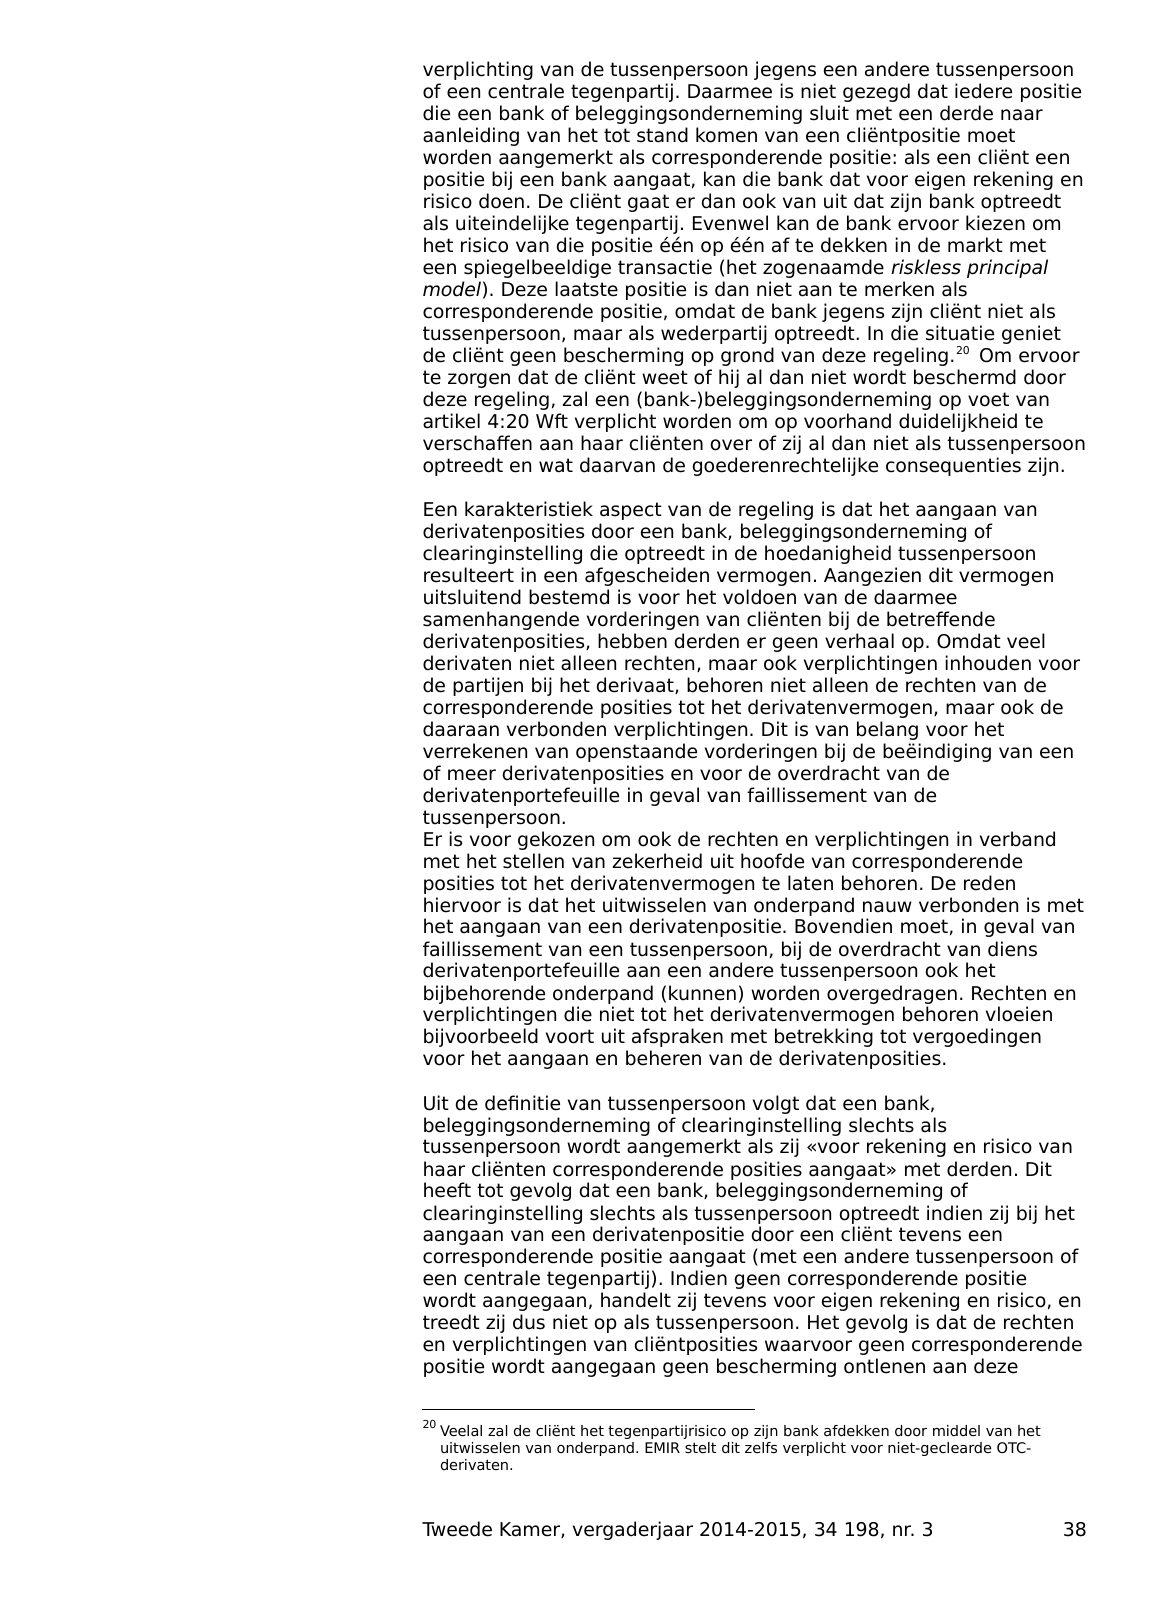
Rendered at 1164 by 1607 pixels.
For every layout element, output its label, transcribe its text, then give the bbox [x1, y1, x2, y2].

text Uit de definitie van tussenpersoon volgt dat een bank, beleggingsonderneming of clearinginstelling slechts als tussenpersoon wordt aangemerkt als zij «voor rekening en risico van haar cliënten corresponderende posities aangaat» met derden. Dit heeft tot gevolg dat een bank, beleggingsonderneming of clearinginstelling slechts als tussenpersoon optreedt indien zij bij het aangaan van een derivatenpositie door een cliënt tevens een corresponderende positie aangaat (met een andere tussenpersoon of een centrale tegenpartij). Indien geen corresponderende positie wordt aangegaan, handelt zij tevens voor eigen rekening en risico, en treedt zij dus niet op als tussenpersoon. Het gevolg is dat de rechten en verplichtingen van cliëntposities waarvoor geen corresponderende positie wordt aangegaan geen bescherming ontlenen aan deze [422, 1092, 1087, 1378]
text Er is voor gekozen om ook de rechten en verplichtingen in verband met het stellen van zekerheid uit hoofde van corresponderende posities tot het derivatenvermogen te laten behoren. De reden hiervoor is dat het uitwisselen van onderpand nauw verbonden is met het aangaan van een derivatenpositie. Bovendien moet, in geval van faillissement van een tussenpersoon, bij de overdracht van diens derivatenportefeuille aan een andere tussenpersoon ook het bijbehorende onderpand (kunnen) worden overgedragen. Rechten en verplichtingen die niet tot het derivatenvermogen behoren vloeien bijvoorbeeld voort uit afspraken met betrekking tot vergoedingen voor het aangaan en beheren van de derivatenposities. [422, 828, 1087, 1070]
text verplichting van de tussenpersoon jegens een andere tussenpersoon of een centrale tegenpartij. Daarmee is niet gezegd dat iedere positie die een bank of beleggingsonderneming sluit met een derde naar aanleiding van het tot stand komen van een cliëntpositie moet worden aangemerkt als corresponderende positie: als een cliënt een positie bij een bank aangaat, kan die bank dat voor eigen rekening en risico doen. De cliënt gaat er dan ook van uit dat zijn bank optreedt als uiteindelijke tegenpartij. Evenwel kan de bank ervoor kiezen om het risico van die positie één op één af te dekken in de markt met een spiegelbeeldige transactie (het zogenaamde riskless principal model). Deze laatste positie is dan niet aan te merken als corresponderende positie, omdat de bank jegens zijn cliënt niet als tussenpersoon, maar als wederpartij optreedt. In die situatie geniet de cliënt geen bescherming op grond van deze regeling. Om ervoor te zorgen dat de cliënt weet of hij al dan niet wordt beschermd door deze regeling, zal een (bank-)beleggingsonderneming op voet van artikel 4:20 Wft verplicht worden om op voorhand duidelijkheid te verschaffen aan haar cliënten over of zij al dan niet als tussenpersoon optreedt en wat daarvan de goederenrechtelijke consequenties zijn. [422, 59, 1087, 477]
text Een karakteristiek aspect van de regeling is dat het aangaan van derivatenposities door een bank, beleggingsonderneming of clearinginstelling die optreedt in de hoedanigheid tussenpersoon resulteert in een afgescheiden vermogen. Aangezien dit vermogen uitsluitend bestemd is voor het voldoen van de daarmee samenhangende vorderingen van cliënten bij de betreffende derivatenposities, hebben derden er geen verhaal op. Omdat veel derivaten niet alleen rechten, maar ook verplichtingen inhouden voor de partijen bij het derivaat, behoren niet alleen de rechten van de corresponderende posities tot het derivatenvermogen, maar ook de daaraan verbonden verplichtingen. Dit is van belang voor het verrekenen van openstaande vorderingen bij de beëindiging van een of meer derivatenposities en voor de overdracht van de derivatenportefeuille in geval van faillissement van de tussenpersoon. [422, 499, 1087, 828]
text Veelal zal de cliënt het tegenpartijrisico op zijn bank afdekken door middel van het uitwisselen van onderpand. EMIR stelt dit zelfs verplicht voor niet-geclearde OTC-derivaten. [422, 1418, 1087, 1474]
